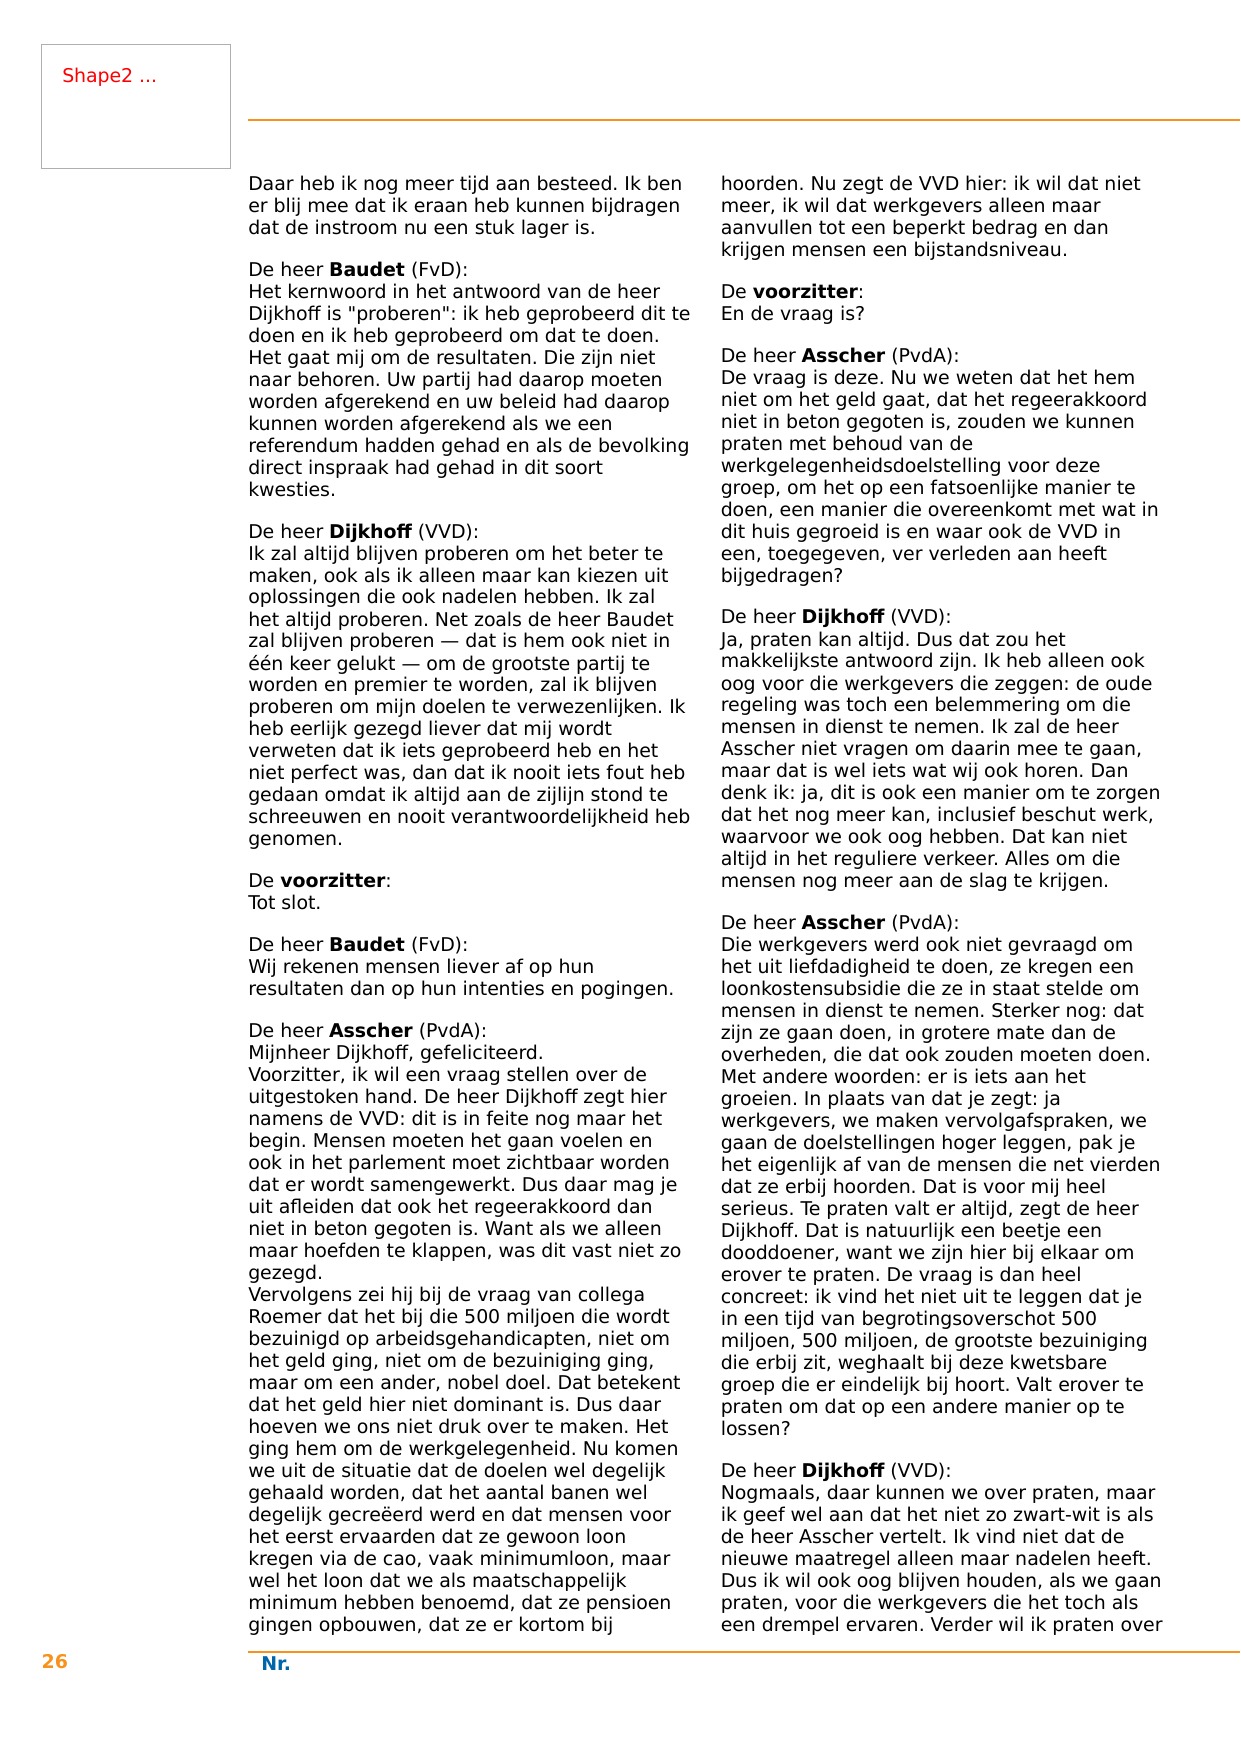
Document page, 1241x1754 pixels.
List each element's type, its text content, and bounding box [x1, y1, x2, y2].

text Die werkgevers werd ook niet gevraagd om het uit liefdadigheid te doen, ze kregen een loonkostensubsidie die ze in staat stelde om mensen in dienst te nemen. Sterker nog: dat zijn ze gaan doen, in grotere mate dan de overheden, die dat ook zouden moeten doen. Met andere woorden: er is iets aan het groeien. In plaats van dat je zegt: ja werkgevers, we maken vervolgafspraken, we gaan de doelstellingen hoger leggen, pak je het eigenlijk af van de mensen die net vierden dat ze erbij hoorden. Dat is voor mij heel serieus. Te praten valt er altijd, zegt de heer Dijkhoff. Dat is natuurlijk een beetje een dooddoener, want we zijn hier bij elkaar om erover te praten. De vraag is dan heel concreet: ik vind het niet uit te leggen dat je in een tijd van begrotingsoverschot 500 miljoen, 500 miljoen, de grootste bezuiniging die erbij zit, weghaalt bij deze kwetsbare groep die er eindelijk bij hoort. Valt erover te praten om dat op een andere manier op te lossen? [721, 934, 1163, 1440]
text Voorzitter, ik wil een vraag stellen over de uitgestoken hand. De heer Dijkhoff zegt hier namens de VVD: dit is in feite nog maar het begin. Mensen moeten het gaan voelen en ook in het parlement moet zichtbaar worden dat er wordt samengewerkt. Dus daar mag je uit afleiden dat ook het regeerakkoord dan niet in beton gegoten is. Want als we alleen maar hoefden te klappen, was dit vast niet zo gezegd. [248, 1064, 691, 1284]
text Ik zal altijd blijven proberen om het beter te maken, ook als ik alleen maar kan kiezen uit oplossingen die ook nadelen hebben. Ik zal het altijd proberen. Net zoals de heer Baudet zal blijven proberen — dat is hem ook niet in één keer gelukt — om de grootste partij te worden en premier te worden, zal ik blijven proberen om mijn doelen te verwezenlijken. Ik heb eerlijk gezegd liever dat mij wordt verweten dat ik iets geprobeerd heb en het niet perfect was, dan dat ik nooit iets fout heb gedaan omdat ik altijd aan de zijlijn stond te schreeuwen en nooit verantwoordelijkheid heb genomen. [248, 542, 691, 850]
text De vraag is deze. Nu we weten dat het hem niet om het geld gaat, dat het regeerakkoord niet in beton gegoten is, zouden we kunnen praten met behoud van de werkgelegenheidsdoelstelling voor deze groep, om het op een fatsoenlijke manier te doen, een manier die overeenkomt met wat in dit huis gegroeid is en waar ook de VVD in een, toegegeven, ver verleden aan heeft bijgedragen? [721, 367, 1163, 586]
text Vervolgens zei hij bij de vraag van collega Roemer dat het bij die 500 miljoen die wordt bezuinigd op arbeidsgehandicapten, niet om het geld ging, niet om de bezuiniging ging, maar om een ander, nobel doel. Dat betekent dat het geld hier niet dominant is. Dus daar hoeven we ons niet druk over te maken. Het ging hem om de werkgelegenheid. Nu komen we uit de situatie dat de doelen wel degelijk gehaald worden, dat het aantal banen wel degelijk gecreëerd werd en dat mensen voor het eerst ervaarden dat ze gewoon loon kregen via de cao, vaak minimumloon, maar wel het loon dat we als maatschappelijk minimum hebben benoemd, dat ze pensioen gingen opbouwen, dat ze er kortom bij [248, 1284, 691, 1636]
text De heer Dijkhoff (VVD): [721, 1460, 1163, 1482]
text De heer Asscher (PvdA): [721, 345, 1163, 367]
text En de vraag is? [721, 303, 1163, 325]
text De voorzitter: [248, 870, 691, 892]
text Ja, praten kan altijd. Dus dat zou het makkelijkste antwoord zijn. Ik heb alleen ook oog voor die werkgevers die zeggen: de oude regeling was toch een belemmering om die mensen in dienst te nemen. Ik zal de heer Asscher niet vragen om daarin mee te gaan, maar dat is wel iets wat wij ook horen. Dan denk ik: ja, dit is ook een manier om te zorgen dat het nog meer kan, inclusief beschut werk, waarvoor we ook oog hebben. Dat kan niet altijd in het reguliere verkeer. Alles om die mensen nog meer aan de slag te krijgen. [721, 628, 1163, 892]
text De heer Dijkhoff (VVD): [248, 521, 691, 542]
text De heer Baudet (FvD): [248, 259, 691, 281]
text De heer Baudet (FvD): [248, 934, 691, 956]
text Daar heb ik nog meer tijd aan besteed. Ik ben er blij mee dat ik eraan heb kunnen bijdragen dat de instroom nu een stuk lager is. [248, 173, 691, 239]
text Het kernwoord in het antwoord van de heer Dijkhoff is "proberen": ik heb geprobeerd dit te doen en ik heb geprobeerd om dat te doen. Het gaat mij om de resultaten. Die zijn niet naar behoren. Uw partij had daarop moeten worden afgerekend en uw beleid had daarop kunnen worden afgerekend als we een referendum hadden gehad en als de bevolking direct inspraak had gehad in dit soort kwesties. [248, 281, 691, 501]
text De voorzitter: [721, 281, 1163, 303]
text Mijnheer Dijkhoff, gefeliciteerd. [248, 1042, 691, 1064]
text De heer Dijkhoff (VVD): [721, 606, 1163, 628]
text Tot slot. [248, 892, 691, 914]
text De heer Asscher (PvdA): [248, 1020, 691, 1042]
text Nogmaals, daar kunnen we over praten, maar ik geef wel aan dat het niet zo zwart-wit is als de heer Asscher vertelt. Ik vind niet dat de nieuwe maatregel alleen maar nadelen heeft. Dus ik wil ook oog blijven houden, als we gaan praten, voor die werkgevers die het toch als een drempel ervaren. Verder wil ik praten over [721, 1482, 1163, 1636]
text hoorden. Nu zegt de VVD hier: ik wil dat niet meer, ik wil dat werkgevers alleen maar aanvullen tot een beperkt bedrag en dan krijgen mensen een bijstandsniveau. [721, 173, 1163, 261]
text De heer Asscher (PvdA): [721, 912, 1163, 934]
text Wij rekenen mensen liever af op hun resultaten dan op hun intenties en pogingen. [248, 956, 691, 1000]
